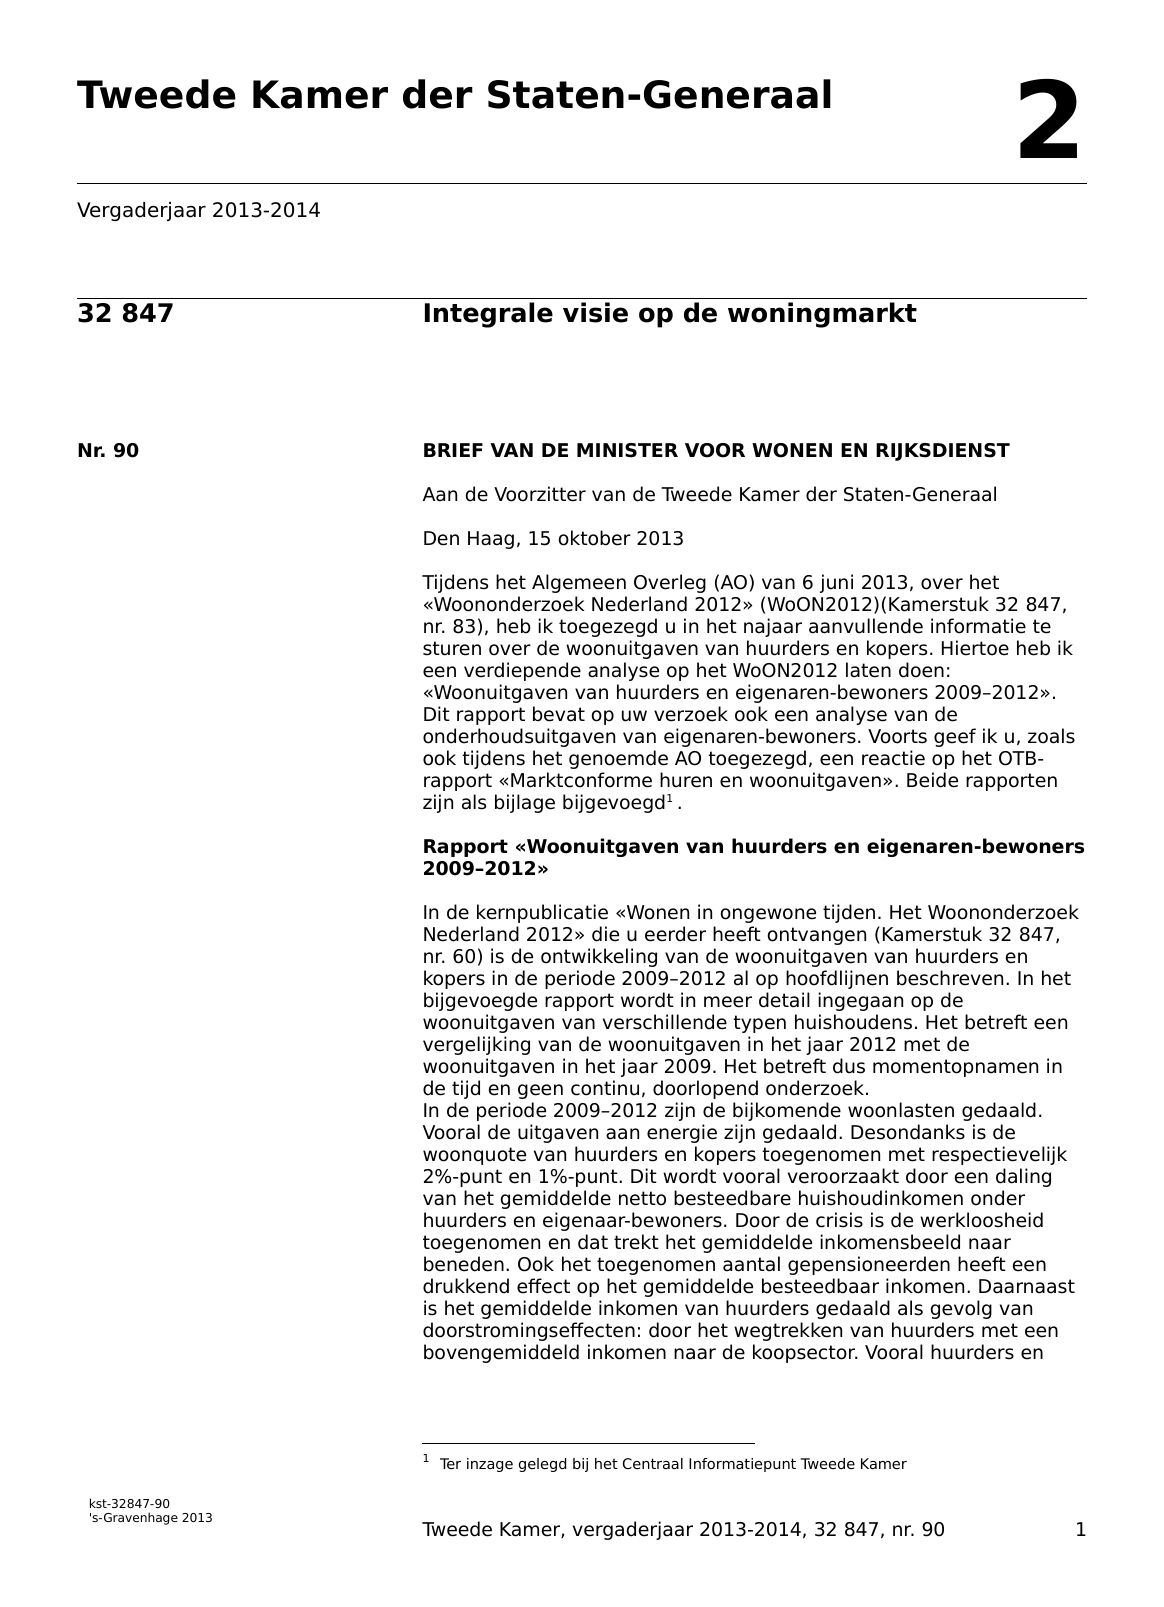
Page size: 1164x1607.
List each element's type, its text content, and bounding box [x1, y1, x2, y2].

subtitle Rapport «Woonuitgaven van huurders en eigenaren-bewoners 2009–2012» [422, 836, 1087, 880]
text Ter inzage gelegd bij het Centraal Informatiepunt Tweede Kamer [422, 1452, 1087, 1474]
text Den Haag, 15 oktober 2013 [422, 528, 1087, 550]
text kst-32847-90 [88, 1497, 323, 1511]
text 's-Gravenhage 2013 [88, 1511, 323, 1525]
table_header Tweede Kamer der Staten-Generaal [77, 59, 886, 183]
table_header 2 [886, 59, 1087, 183]
text In de kernpublicatie «Wonen in ongewone tijden. Het Woononderzoek Nederland 2012» die u eerder heeft ontvangen (Kamerstuk 32 847, nr. 60) is de ontwikkeling van de woonuitgaven van huurders en kopers in de periode 2009–2012 al op hoofdlijnen beschreven. In het bijgevoegde rapport wordt in meer detail ingegaan op de woonuitgaven van verschillende typen huishoudens. Het betreft een vergelijking van de woonuitgaven in het jaar 2012 met de woonuitgaven in het jaar 2009. Het betreft dus momentopnamen in de tijd en geen continu, doorlopend onderzoek. [422, 902, 1087, 1100]
text In de periode 2009–2012 zijn de bijkomende woonlasten gedaald. Vooral de uitgaven aan energie zijn gedaald. Desondanks is de woonquote van huurders en kopers toegenomen met respectievelijk 2%-punt en 1%-punt. Dit wordt vooral veroorzaakt door een daling van het gemiddelde netto besteedbare huishoudinkomen onder huurders en eigenaar-bewoners. Door de crisis is de werkloosheid toegenomen en dat trekt het gemiddelde inkomensbeeld naar beneden. Ook het toegenomen aantal gepensioneerden heeft een drukkend effect op het gemiddelde besteedbaar inkomen. Daarnaast is het gemiddelde inkomen van huurders gedaald als gevolg van doorstromingseffecten: door het wegtrekken van huurders met een bovengemiddeld inkomen naar de koopsector. Vooral huurders en [422, 1100, 1087, 1364]
table_cell Vergaderjaar 2013-2014 [77, 184, 1087, 298]
text Aan de Voorzitter van de Tweede Kamer der Staten-Generaal [422, 484, 1087, 506]
text Tijdens het Algemeen Overleg (AO) van 6 juni 2013, over het «Woononderzoek Nederland 2012» (WoON2012)(Kamerstuk 32 847, nr. 83), heb ik toegezegd u in het najaar aanvullende informatie te sturen over de woonuitgaven van huurders en kopers. Hiertoe heb ik een verdiepende analyse op het WoON2012 laten doen: «Woonuitgaven van huurders en eigenaren-bewoners 2009–2012». Dit rapport bevat op uw verzoek ook een analyse van de onderhoudsuitgaven van eigenaren-bewoners. Voorts geef ik u, zoals ook tijdens het genoemde AO toegezegd, een reactie op het OTB-rapport «Marktconforme huren en woonuitgaven». Beide rapporten zijn als bijlage bijgevoegd. [422, 572, 1087, 814]
subtitle Nr. 90 BRIEF VAN DE MINISTER VOOR WONEN EN RIJKSDIENST [77, 440, 1087, 462]
subtitle 32 847 Integrale visie op de woningmarkt [77, 299, 1087, 329]
